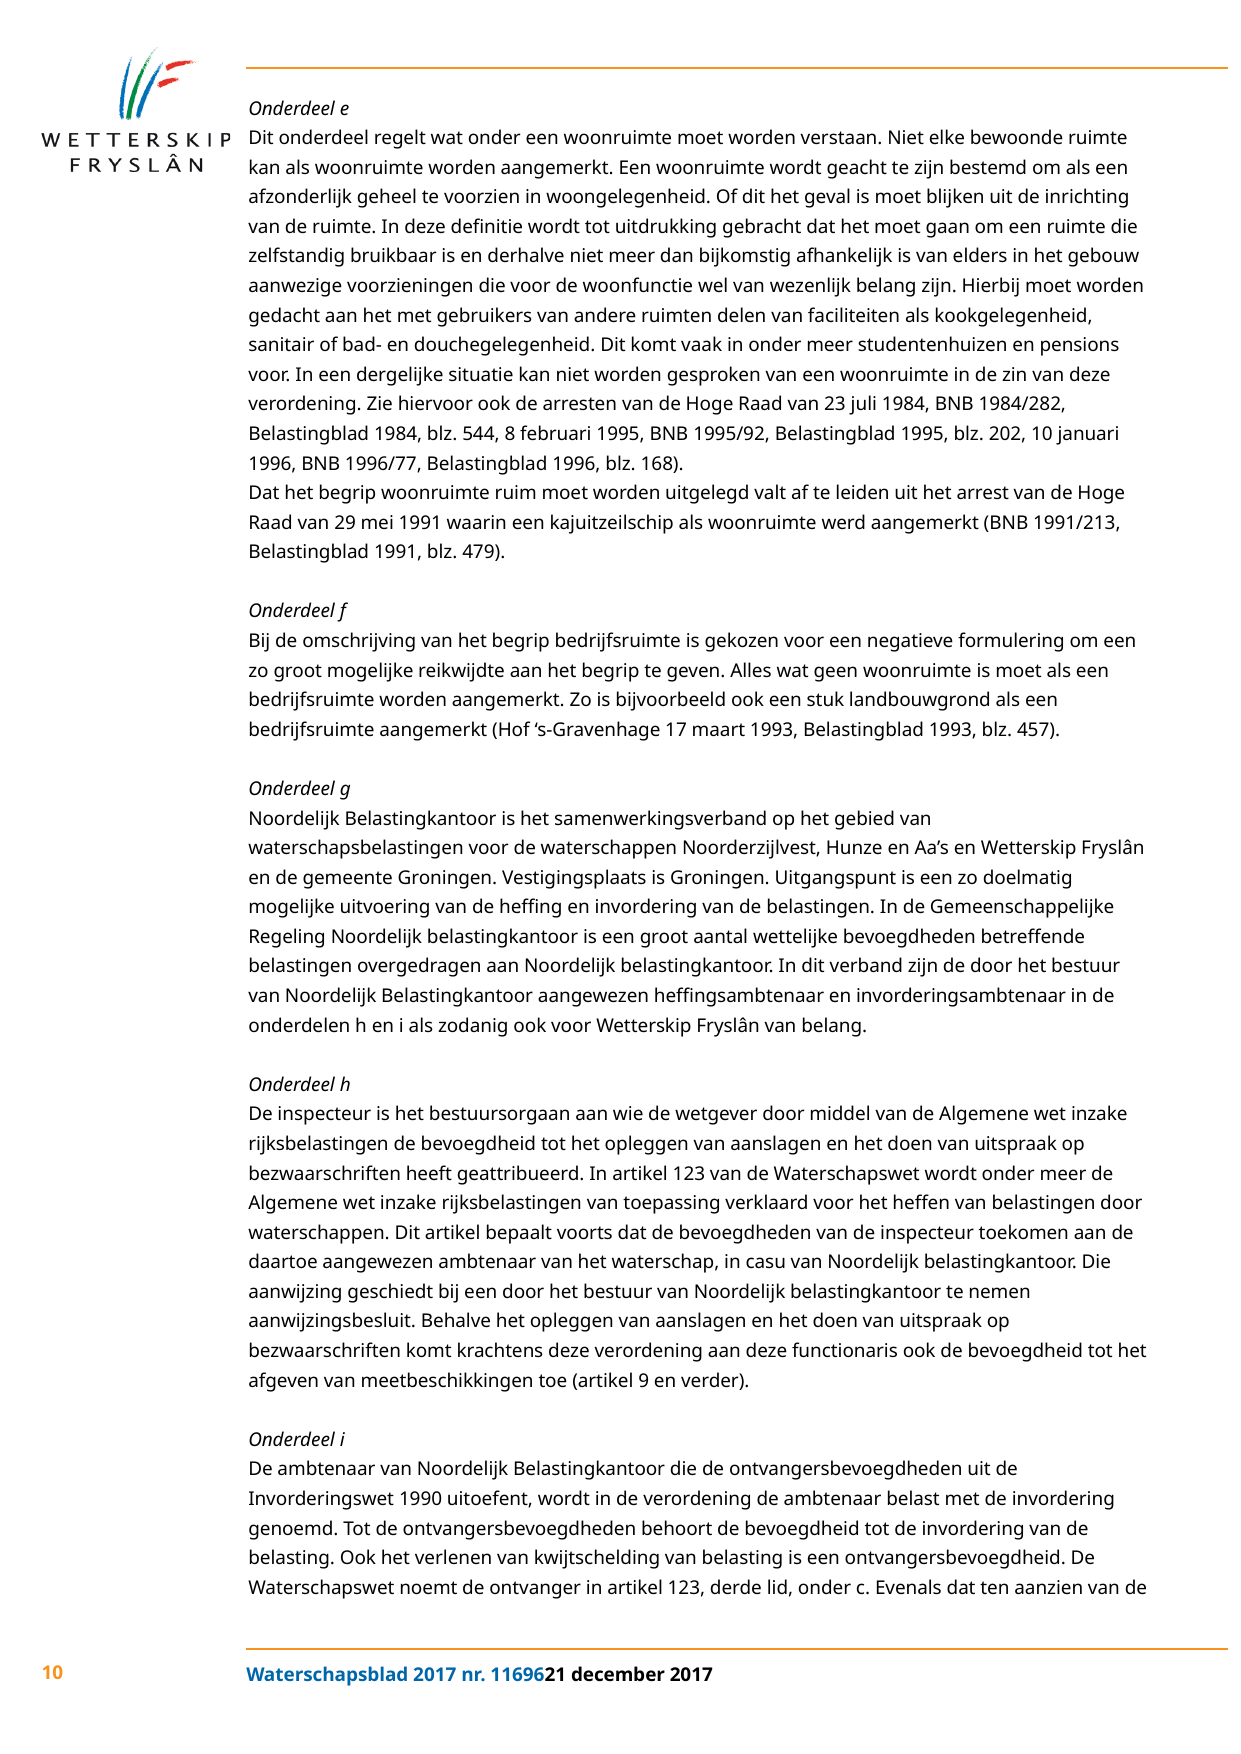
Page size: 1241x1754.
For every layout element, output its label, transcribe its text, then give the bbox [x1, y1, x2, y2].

text Onderdeel h [248, 1071, 1152, 1097]
text Noordelijk Belastingkantoor is het samenwerkingsverband op het gebied van waterschapsbelastingen voor de waterschappen Noorderzijlvest, Hunze en Aa’s en Wetterskip Fryslân en de gemeente Groningen. Vestigingsplaats is Groningen. Uitgangspunt is een zo doelmatig mogelijke uitvoering van de heffing en invordering van de belastingen. In de Gemeenschappelijke Regeling Noordelijk belastingkantoor is een groot aantal wettelijke bevoegdheden betreffende belastingen overgedragen aan Noordelijk belastingkantoor. In dit verband zijn de door het bestuur van Noordelijk Belastingkantoor aangewezen heffingsambtenaar en invorderingsambtenaar in de onderdelen h en i als zodanig ook voor Wetterskip Fryslân van belang. [248, 805, 1152, 1038]
text Onderdeel e [248, 95, 1152, 121]
text Dat het begrip woonruimte ruim moet worden uitgelegd valt af te leiden uit het arrest van de Hoge Raad van 29 mei 1991 waarin een kajuitzeilschip als woonruimte werd aangemerkt (BNB 1991/213, Belastingblad 1991, blz. 479). [248, 479, 1152, 564]
picture [41, 47, 231, 172]
text De ambtenaar van Noordelijk Belastingkantoor die de ontvangersbevoegdheden uit de Invorderingswet 1990 uitoefent, wordt in de verordening de ambtenaar belast met de invordering genoemd. Tot de ontvangersbevoegdheden behoort de bevoegdheid tot de invordering van de belasting. Ook het verlenen van kwijtschelding van belasting is een ontvangersbevoegdheid. De Waterschapswet noemt de ontvanger in artikel 123, derde lid, onder c. Evenals dat ten aanzien van de [248, 1456, 1152, 1600]
text Onderdeel i [248, 1426, 1152, 1452]
text Dit onderdeel regelt wat onder een woonruimte moet worden verstaan. Niet elke bewoonde ruimte kan als woonruimte worden aangemerkt. Een woonruimte wordt geacht te zijn bestemd om als een afzonderlijk geheel te voorzien in woongelegenheid. Of dit het geval is moet blijken uit de inrichting van de ruimte. In deze definitie wordt tot uitdrukking gebracht dat het moet gaan om een ruimte die zelfstandig bruikbaar is en derhalve niet meer dan bijkomstig afhankelijk is van elders in het gebouw aanwezige voorzieningen die voor de woonfunctie wel van wezenlijk belang zijn. Hierbij moet worden gedacht aan het met gebruikers van andere ruimten delen van faciliteiten als kookgelegenheid, sanitair of bad- en douchegelegenheid. Dit komt vaak in onder meer studentenhuizen en pensions voor. In een dergelijke situatie kan niet worden gesproken van een woonruimte in de zin van deze verordening. Zie hiervoor ook de arresten van de Hoge Raad van 23 juli 1984, BNB 1984/282, Belastingblad 1984, blz. 544, 8 februari 1995, BNB 1995/92, Belastingblad 1995, blz. 202, 10 januari 1996, BNB 1996/77, Belastingblad 1996, blz. 168). [248, 124, 1152, 476]
text Onderdeel f [248, 598, 1152, 623]
text Onderdeel g [248, 775, 1152, 801]
text Bij de omschrijving van het begrip bedrijfsruimte is gekozen voor een negatieve formulering om een zo groot mogelijke reikwijdte aan het begrip te geven. Alles wat geen woonruimte is moet als een bedrijfsruimte worden aangemerkt. Zo is bijvoorbeeld ook een stuk landbouwgrond als een bedrijfsruimte aangemerkt (Hof ‘s-Gravenhage 17 maart 1993, Belastingblad 1993, blz. 457). [248, 627, 1152, 742]
text De inspecteur is het bestuursorgaan aan wie de wetgever door middel van de Algemene wet inzake rijksbelastingen de bevoegdheid tot het opleggen van aanslagen en het doen van uitspraak op bezwaarschriften heeft geattribueerd. In artikel 123 van de Waterschapswet wordt onder meer de Algemene wet inzake rijksbelastingen van toepassing verklaard voor het heffen van belastingen door waterschappen. Dit artikel bepaalt voorts dat de bevoegdheden van de inspecteur toekomen aan de daartoe aangewezen ambtenaar van het waterschap, in casu van Noordelijk belastingkantoor. Die aanwijzing geschiedt bij een door het bestuur van Noordelijk belastingkantoor te nemen aanwijzingsbesluit. Behalve het opleggen van aanslagen en het doen van uitspraak op bezwaarschriften komt krachtens deze verordening aan deze functionaris ook de bevoegdheid tot het afgeven van meetbeschikkingen toe (artikel 9 en verder). [248, 1101, 1152, 1393]
